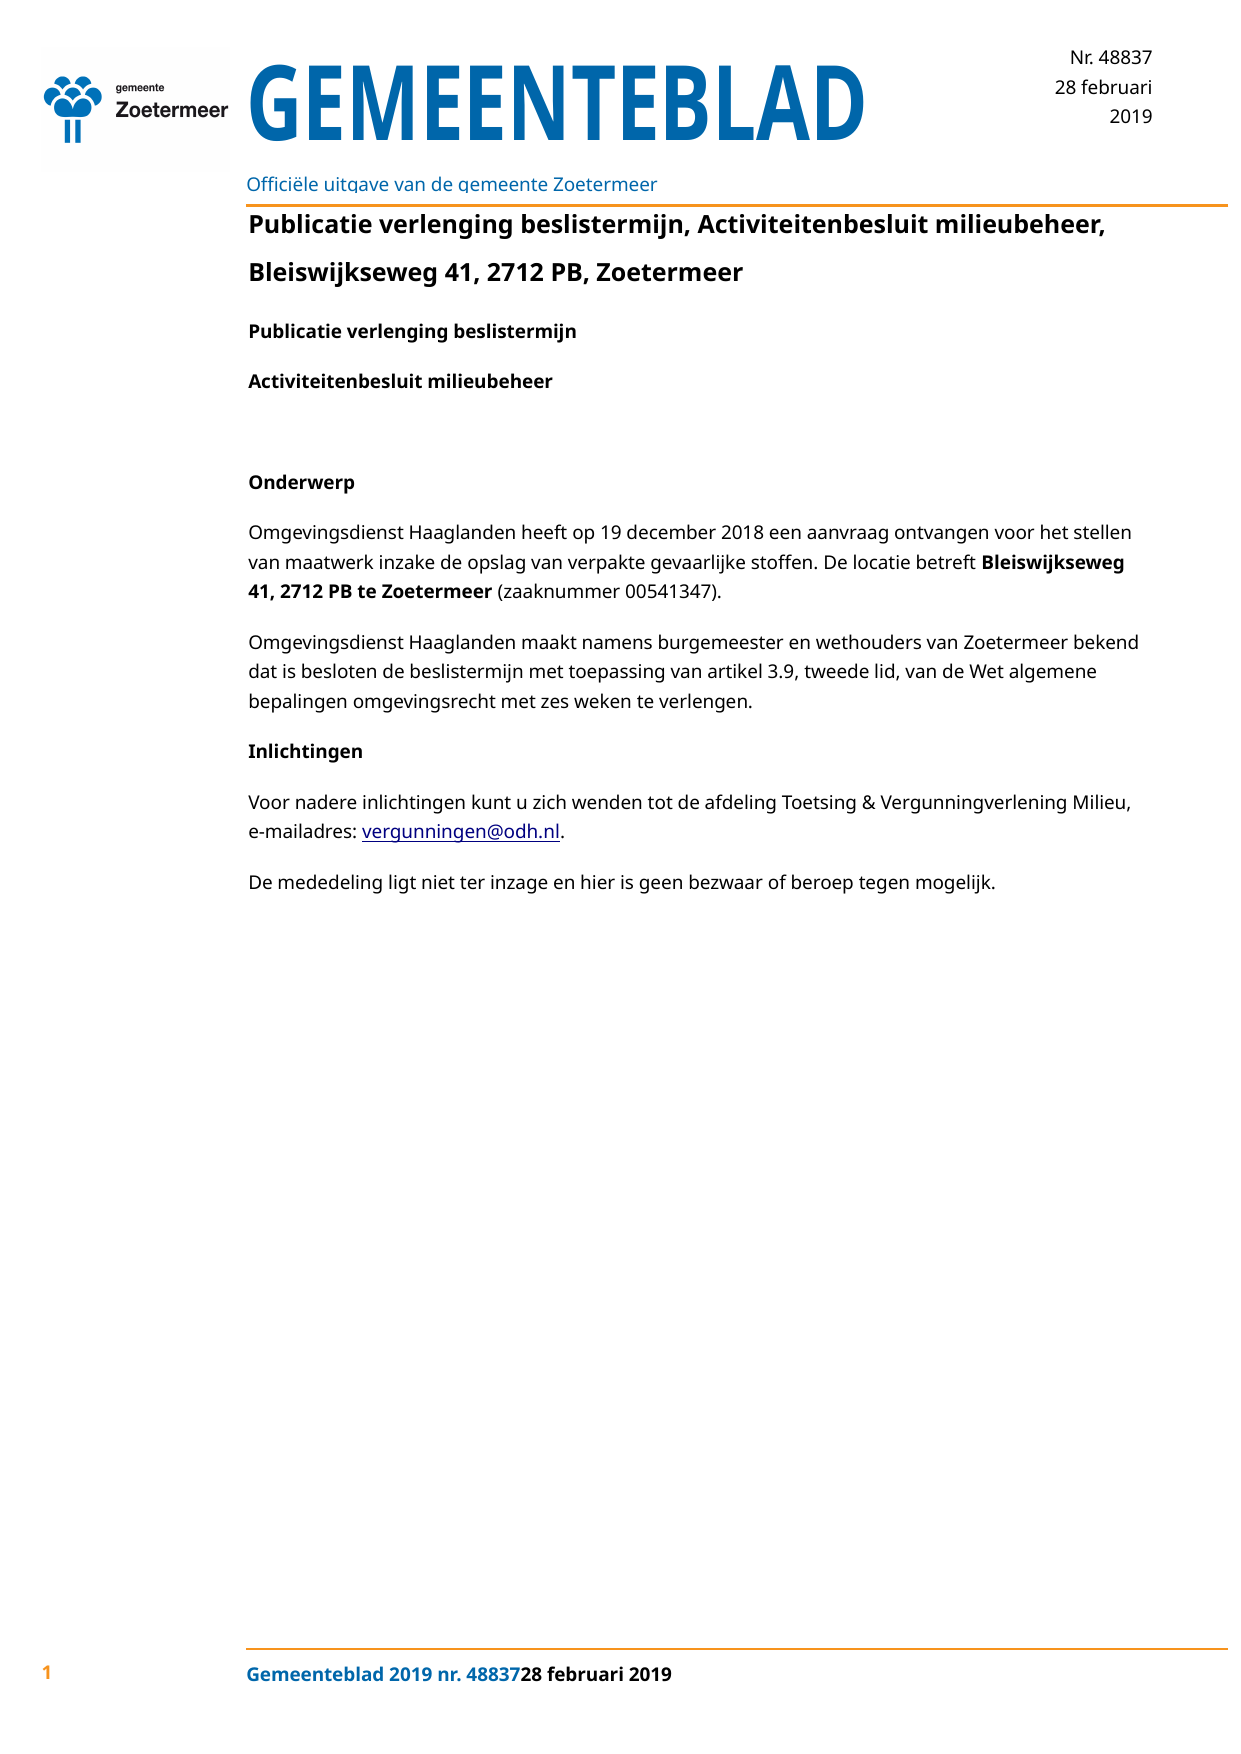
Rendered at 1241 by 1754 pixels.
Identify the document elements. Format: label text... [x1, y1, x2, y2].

text Onderwerp [248, 469, 1152, 495]
text Activiteitenbesluit milieubeheer [248, 368, 1152, 394]
text Omgevingsdienst Haaglanden heeft op 19 december 2018 een aanvraag ontvangen voor het stellen van maatwerk inzake de opslag van verpakte gevaarlijke stoffen. De locatie betreft Bleiswijkseweg 41, 2712 PB te Zoetermeer (zaaknummer 00541347). [248, 519, 1152, 604]
text Omgevingsdienst Haaglanden maakt namens burgemeester en wethouders van Zoetermeer bekend dat is besloten de beslistermijn met toepassing van artikel 3.9, tweede lid, van de Wet algemene bepalingen omgevingsrecht met zes weken te verlengen. [248, 629, 1152, 714]
text De mededeling ligt niet ter inzage en hier is geen bezwaar of beroep tegen mogelijk. [248, 869, 1152, 895]
text Publicatie verlenging beslistermijn, Activiteitenbesluit milieubeheer, Bleiswijkseweg 41, 2712 PB, Zoetermeer [248, 207, 1152, 288]
text Voor nadere inlichtingen kunt u zich wenden tot de afdeling Toetsing & Vergunningverlening Milieu, e-mailadres: vergunningen@odh.nl. [248, 789, 1152, 844]
picture [41, 47, 231, 172]
text Publicatie verlenging beslistermijn [248, 318, 1152, 344]
text Inlichtingen [248, 739, 1152, 764]
